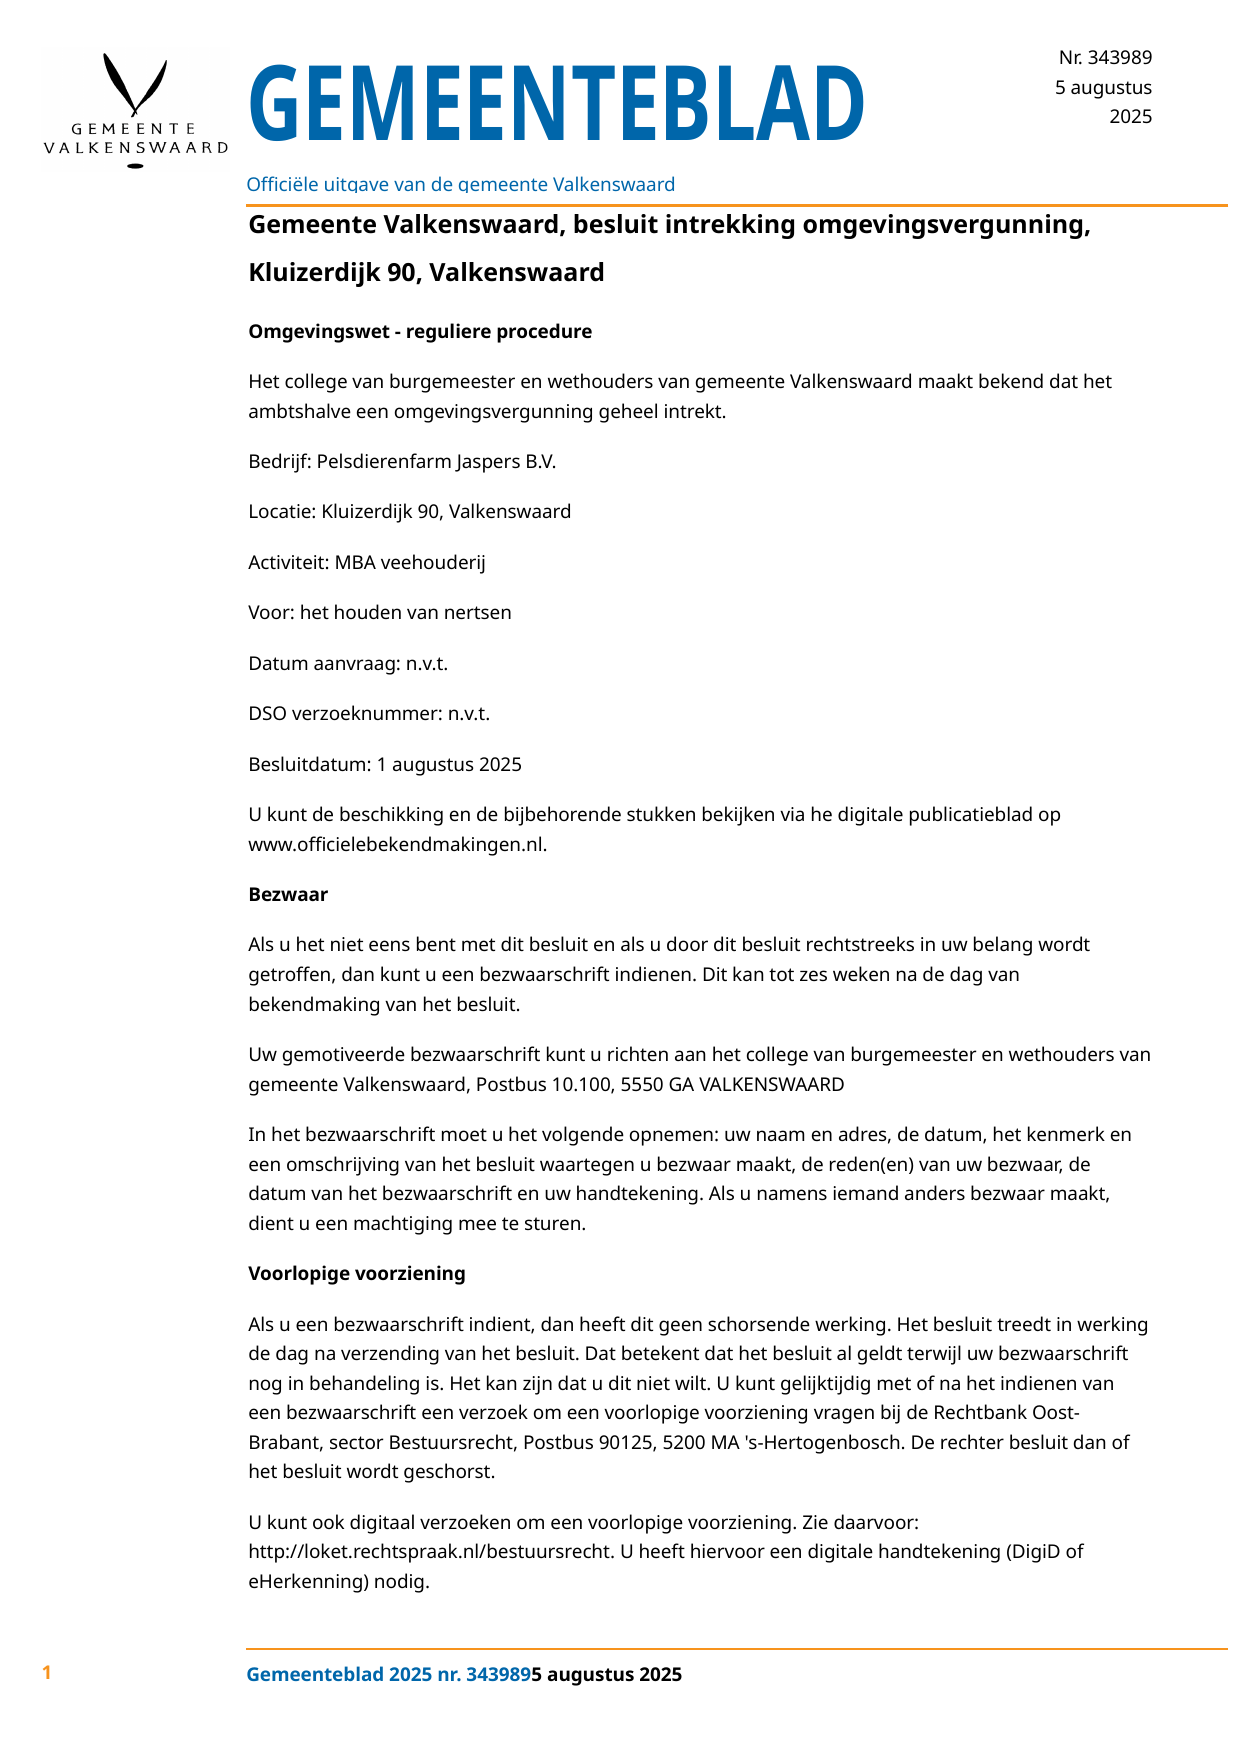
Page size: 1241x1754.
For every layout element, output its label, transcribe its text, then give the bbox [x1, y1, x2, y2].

picture [41, 47, 231, 172]
text Activiteit: MBA veehouderij [248, 549, 1152, 575]
text Als u een bezwaarschrift indient, dan heeft dit geen schorsende werking. Het besluit treedt in werking de dag na verzending van het besluit. Dat betekent dat het besluit al geldt terwijl uw bezwaarschrift nog in behandeling is. Het kan zijn dat u dit niet wilt. U kunt gelijktijdig met of na het indienen van een bezwaarschrift een verzoek om een voorlopige voorziening vragen bij de Rechtbank Oost-Brabant, sector Bestuursrecht, Postbus 90125, 5200 MA 's‑Hertogenbosch. De rechter besluit dan of het besluit wordt geschorst. [248, 1311, 1152, 1484]
text Omgevingswet - reguliere procedure [248, 318, 1152, 344]
text Uw gemotiveerde bezwaarschrift kunt u richten aan het college van burgemeester en wethouders van gemeente Valkenswaard, Postbus 10.100, 5550 GA VALKENSWAARD [248, 1041, 1152, 1097]
text Datum aanvraag: n.v.t. [248, 650, 1152, 676]
text Gemeente Valkenswaard, besluit intrekking omgevingsvergunning, Kluizerdijk 90, Valkenswaard [248, 207, 1152, 288]
text Bedrijf: Pelsdierenfarm Jaspers B.V. [248, 448, 1152, 474]
text Bezwaar [248, 881, 1152, 907]
text Voorlopige voorziening [248, 1260, 1152, 1286]
text U kunt ook digitaal verzoeken om een voorlopige voorziening. Zie daarvoor: http://loket.rechtspraak.nl/bestuursrecht. U heeft hiervoor een digitale handtekening (DigiD of eHerkenning) nodig. [248, 1509, 1152, 1594]
text Locatie: Kluizerdijk 90, Valkenswaard [248, 499, 1152, 524]
text Voor: het houden van nertsen [248, 599, 1152, 625]
text Het college van burgemeester en wethouders van gemeente Valkenswaard maakt bekend dat het ambtshalve een omgevingsvergunning geheel intrekt. [248, 368, 1152, 424]
text Als u het niet eens bent met dit besluit en als u door dit besluit rechtstreeks in uw belang wordt getroffen, dan kunt u een bezwaarschrift indienen. Dit kan tot zes weken na de dag van bekendmaking van het besluit. [248, 932, 1152, 1017]
text Besluitdatum: 1 augustus 2025 [248, 751, 1152, 777]
text U kunt de beschikking en de bijbehorende stukken bekijken via he digitale publicatieblad op www.officielebekendmakingen.nl. [248, 801, 1152, 857]
text DSO verzoeknummer: n.v.t. [248, 700, 1152, 726]
text In het bezwaarschrift moet u het volgende opnemen: uw naam en adres, de datum, het kenmerk en een omschrijving van het besluit waartegen u bezwaar maakt, de reden(en) van uw bezwaar, de datum van het bezwaarschrift en uw handtekening. Als u namens iemand anders bezwaar maakt, dient u een machtiging mee te sturen. [248, 1121, 1152, 1236]
